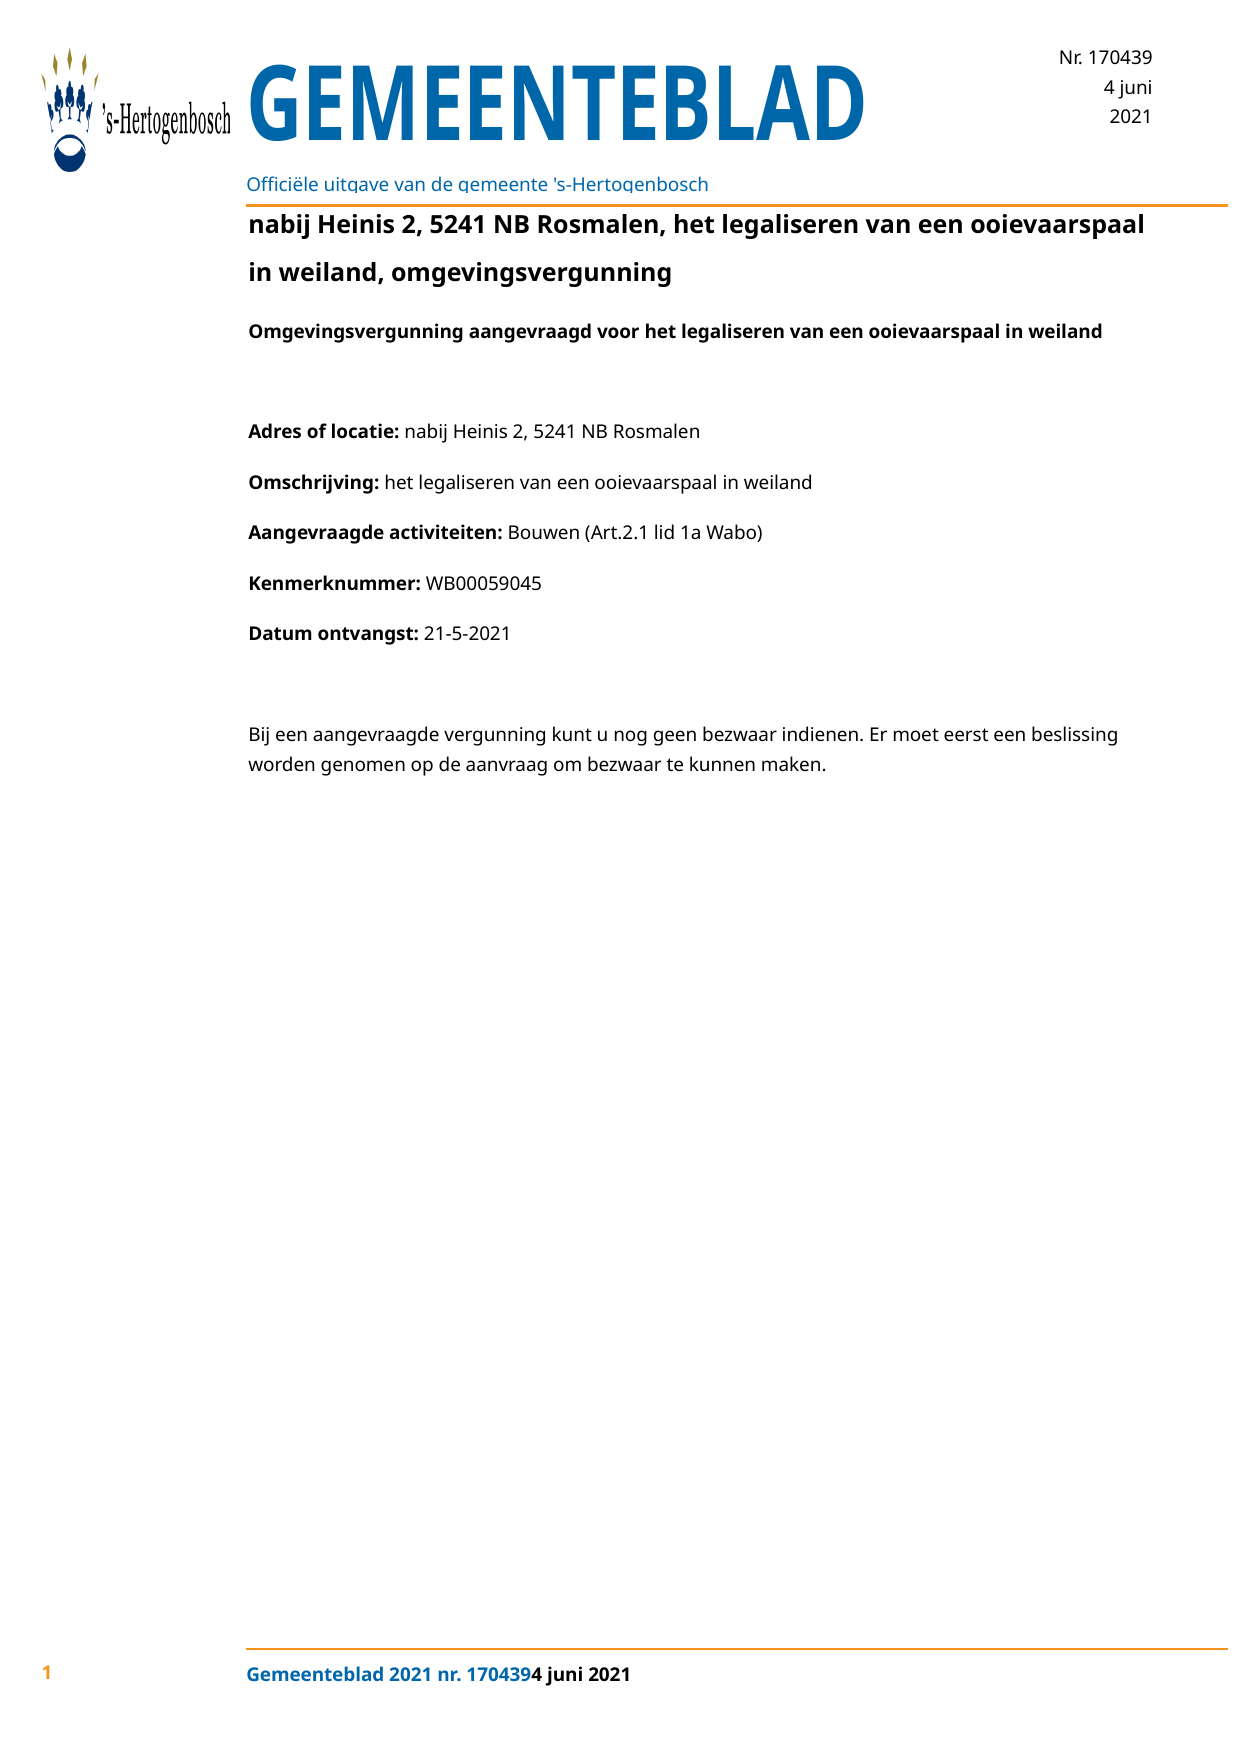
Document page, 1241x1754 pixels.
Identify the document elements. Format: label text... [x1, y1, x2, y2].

text nabij Heinis 2, 5241 NB Rosmalen, het legaliseren van een ooievaarspaal in weiland, omgevingsvergunning [248, 207, 1152, 288]
text Adres of locatie: nabij Heinis 2, 5241 NB Rosmalen [248, 419, 1152, 444]
text Bij een aangevraagde vergunning kunt u nog geen bezwaar indienen. Er moet eerst een beslissing worden genomen op de aanvraag om bezwaar te kunnen maken. [248, 721, 1152, 777]
text Omschrijving: het legaliseren van een ooievaarspaal in weiland [248, 469, 1152, 495]
picture [41, 47, 231, 172]
text Aangevraagde activiteiten: Bouwen (Art.2.1 lid 1a Wabo) [248, 519, 1152, 545]
text Datum ontvangst: 21-5-2021 [248, 620, 1152, 646]
text Kenmerknummer: WB00059045 [248, 570, 1152, 596]
text Omgevingsvergunning aangevraagd voor het legaliseren van een ooievaarspaal in weiland [248, 318, 1152, 344]
